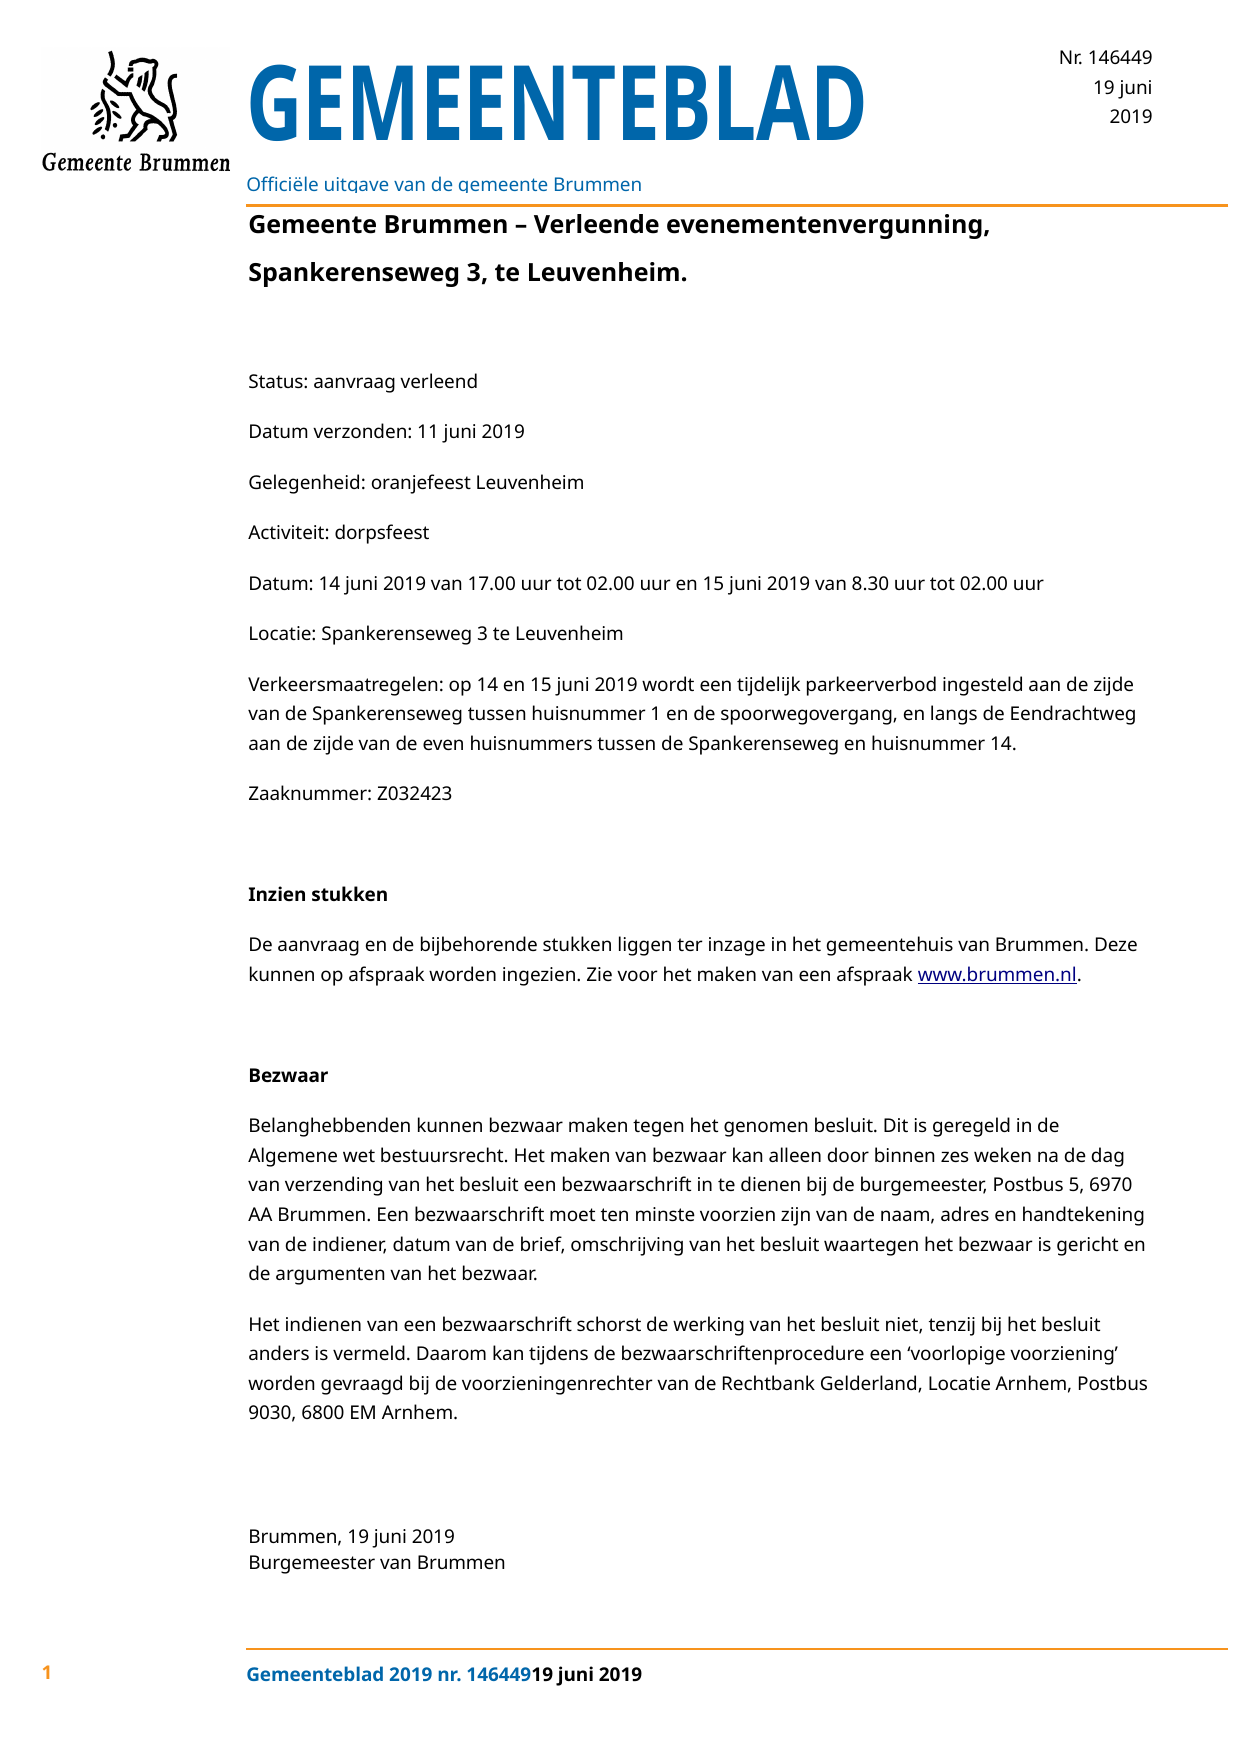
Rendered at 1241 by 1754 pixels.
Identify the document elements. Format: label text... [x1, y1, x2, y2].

text Verkeersmaatregelen: op 14 en 15 juni 2019 wordt een tijdelijk parkeerverbod ingesteld aan de zijde van de Spankerenseweg tussen huisnummer 1 en de spoorwegovergang, en langs de Eendrachtweg aan de zijde van de even huisnummers tussen de Spankerenseweg en huisnummer 14. [248, 671, 1152, 756]
text Het indienen van een bezwaarschrift schorst de werking van het besluit niet, tenzij bij het besluit anders is vermeld. Daarom kan tijdens de bezwaarschriftenprocedure een ‘voorlopige voorziening’ worden gevraagd bij de voorzieningenrechter van de Rechtbank Gelderland, Locatie Arnhem, Postbus 9030, 6800 EM Arnhem. [248, 1311, 1152, 1425]
text De aanvraag en de bijbehorende stukken liggen ter inzage in het gemeentehuis van Brummen. Deze kunnen op afspraak worden ingezien. Zie voor het maken van een afspraak www.brummen.nl. [248, 932, 1152, 987]
text Belanghebbenden kunnen bezwaar maken tegen het genomen besluit. Dit is geregeld in de Algemene wet bestuursrecht. Het maken van bezwaar kan alleen door binnen zes weken na de dag van verzending van het besluit een bezwaarschrift in te dienen bij de burgemeester, Postbus 5, 6970 AA Brummen. Een bezwaarschrift moet ten minste voorzien zijn van de naam, adres en handtekening van de indiener, datum van de brief, omschrijving van het besluit waartegen het bezwaar is gericht en de argumenten van het bezwaar. [248, 1112, 1152, 1286]
text Status: aanvraag verleend [248, 368, 1152, 394]
text Zaaknummer: Z032423 [248, 780, 1152, 806]
text Locatie: Spankerenseweg 3 te Leuvenheim [248, 620, 1152, 646]
text Gemeente Brummen – Verleende evenementenvergunning, Spankerenseweg 3, te Leuvenheim. [248, 207, 1152, 288]
text Datum verzonden: 11 juni 2019 [248, 419, 1152, 444]
text Gelegenheid: oranjefeest Leuvenheim [248, 469, 1152, 495]
text Inzien stukken [248, 881, 1152, 907]
picture [41, 47, 231, 172]
text Bezwaar [248, 1062, 1152, 1088]
text Activiteit: dorpsfeest [248, 519, 1152, 545]
text Brummen, 19 juni 2019 [248, 1523, 1152, 1549]
text Burgemeester van Brummen [248, 1549, 1152, 1575]
text Datum: 14 juni 2019 van 17.00 uur tot 02.00 uur en 15 juni 2019 van 8.30 uur tot 02.00 uur [248, 570, 1152, 596]
